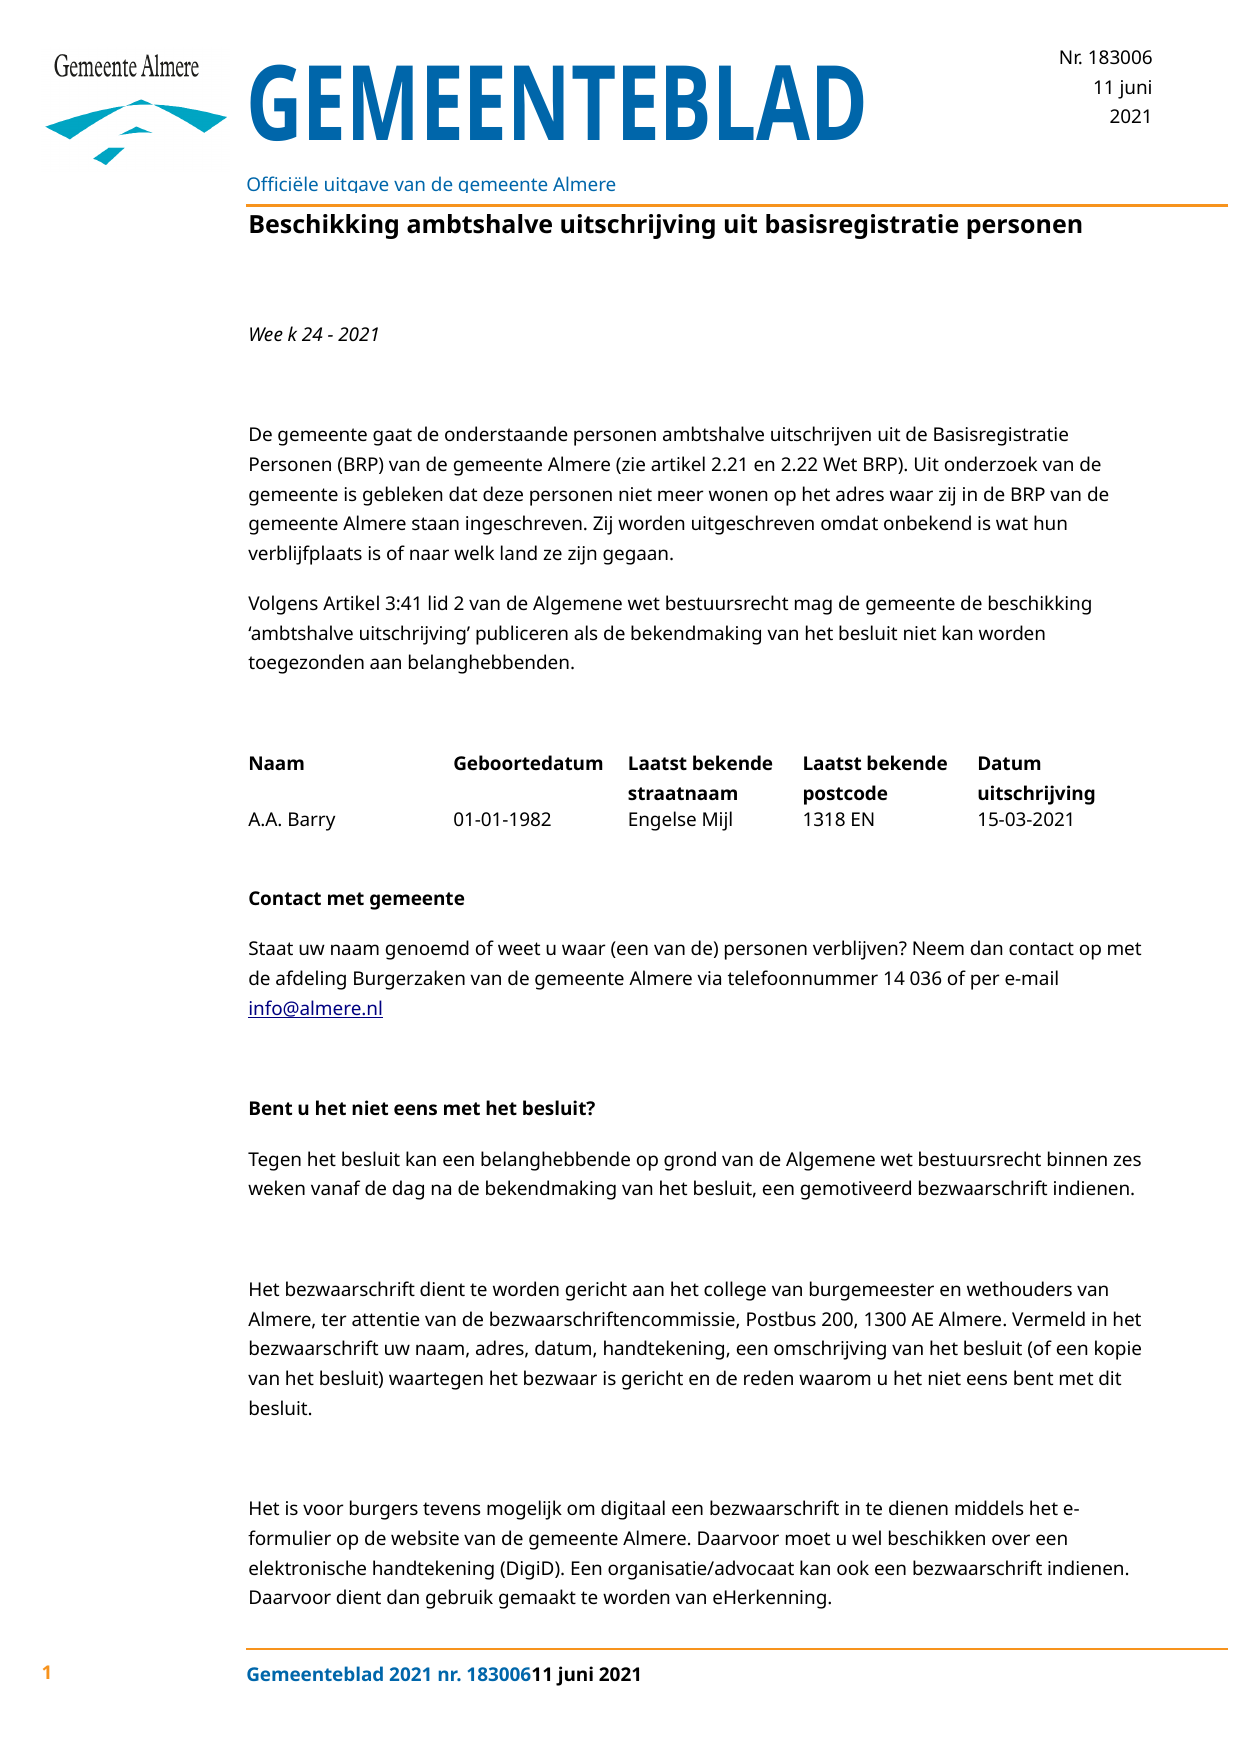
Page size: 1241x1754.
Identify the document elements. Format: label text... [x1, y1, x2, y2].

table_header Naam [248, 750, 453, 806]
text Het bezwaarschrift dient te worden gericht aan het college van burgemeester en wethouders van Almere, ter attentie van de bezwaarschriftencommissie, Postbus 200, 1300 AE Almere. Vermeld in het bezwaarschrift uw naam, adres, datum, handtekening, een omschrijving van het besluit (of een kopie van het besluit) waartegen het bezwaar is gericht en de reden waarom u het niet eens bent met dit besluit. [248, 1276, 1152, 1420]
table_header Datum uitschrijving [977, 750, 1152, 806]
text Contact met gemeente [248, 885, 1152, 911]
table_cell 01-01-1982 [453, 806, 628, 831]
table_header Geboortedatum [453, 750, 628, 806]
text Bent u het niet eens met het besluit? [248, 1096, 1152, 1121]
picture [41, 47, 231, 172]
text Beschikking ambtshalve uitschrijving uit basisregistratie personen [248, 207, 1152, 241]
text De gemeente gaat de onderstaande personen ambtshalve uitschrijven uit de Basisregistratie Personen (BRP) van de gemeente Almere (zie artikel 2.21 en 2.22 Wet BRP). Uit onderzoek van de gemeente is gebleken dat deze personen niet meer wonen op het adres waar zij in de BRP van de gemeente Almere staan ingeschreven. Zij worden uitgeschreven omdat onbekend is wat hun verblijfplaats is of naar welk land ze zijn gegaan. [248, 422, 1152, 566]
table_cell 15-03-2021 [977, 806, 1152, 831]
text Tegen het besluit kan een belanghebbende op grond van de Algemene wet bestuursrecht binnen zes weken vanaf de dag na de bekendmaking van het besluit, een gemotiveerd bezwaarschrift indienen. [248, 1146, 1152, 1201]
table_cell A.A. Barry [248, 806, 453, 831]
table_header Laatst bekende straatnaam [628, 750, 802, 806]
text Volgens Artikel 3:41 lid 2 van de Algemene wet bestuursrecht mag de gemeente de beschikking ‘ambtshalve uitschrijving’ publiceren als de bekendmaking van het besluit niet kan worden toegezonden aan belanghebbenden. [248, 590, 1152, 675]
text Wee k 24 - 2021 [248, 321, 1152, 346]
table_cell Engelse Mijl [628, 806, 802, 831]
text Staat uw naam genoemd of weet u waar (een van de) personen verblijven? Neem dan contact op met de afdeling Burgerzaken van de gemeente Almere via telefoonnummer 14 036 of per e-mail info@almere.nl [248, 936, 1152, 1020]
table_header Laatst bekende postcode [802, 750, 977, 806]
text Het is voor burgers tevens mogelijk om digitaal een bezwaarschrift in te dienen middels het e-formulier op de website van de gemeente Almere. Daarvoor moet u wel beschikken over een elektronische handtekening (DigiD). Een organisatie/advocaat kan ook een bezwaarschrift indienen. Daarvoor dient dan gebruik gemaakt te worden van eHerkenning. [248, 1496, 1152, 1610]
table_cell 1318 EN [802, 806, 977, 831]
